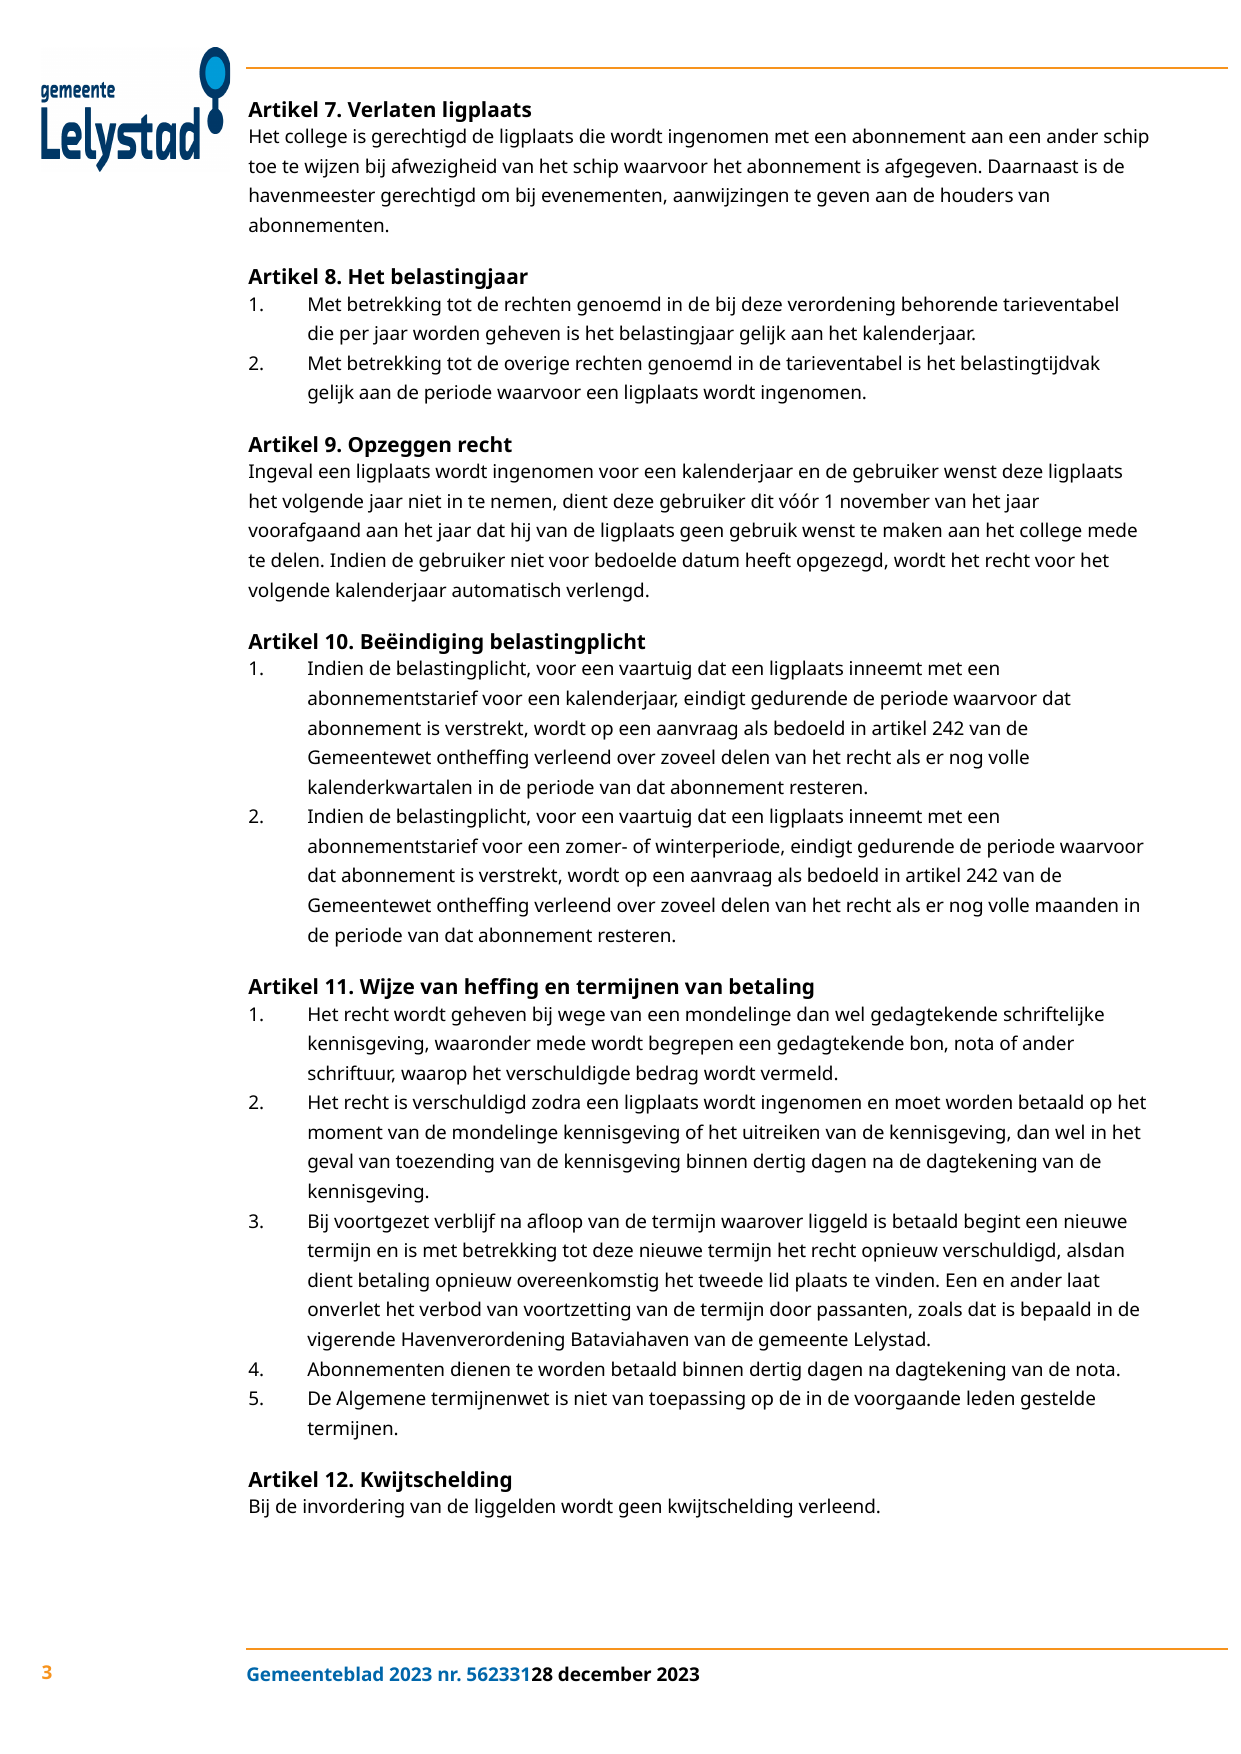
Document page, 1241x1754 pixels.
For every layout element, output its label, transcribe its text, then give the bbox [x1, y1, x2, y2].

text Artikel 8. Het belastingjaar [248, 262, 1152, 291]
list Het recht is verschuldigd zodra een ligplaats wordt ingenomen en moet worden betaald op het moment van de mondelinge kennisgeving of het uitreiken van de kennisgeving, dan wel in het geval van toezending van de kennisgeving binnen dertig dagen na de dagtekening van de kennisgeving. [248, 1089, 1152, 1204]
text Ingeval een ligplaats wordt ingenomen voor een kalenderjaar en de gebruiker wenst deze ligplaats het volgende jaar niet in te nemen, dient deze gebruiker dit vóór 1 november van het jaar voorafgaand aan het jaar dat hij van de ligplaats geen gebruik wenst te maken aan het college mede te delen. Indien de gebruiker niet voor bedoelde datum heeft opgezegd, wordt het recht voor het volgende kalenderjaar automatisch verlengd. [248, 458, 1152, 602]
text Artikel 10. Beëindiging belastingplicht [248, 627, 1152, 656]
text Artikel 7. Verlaten ligplaats [248, 95, 1152, 123]
text Het college is gerechtigd de ligplaats die wordt ingenomen met een abonnement aan een ander schip toe te wijzen bij afwezigheid van het schip waarvoor het abonnement is afgegeven. Daarnaast is de havenmeester gerechtigd om bij evenementen, aanwijzingen te geven aan de houders van abonnementen. [248, 123, 1152, 238]
list Met betrekking tot de overige rechten genoemd in de tarieventabel is het belastingtijdvak gelijk aan de periode waarvoor een ligplaats wordt ingenomen. [248, 350, 1152, 405]
list Abonnementen dienen te worden betaald binnen dertig dagen na dagtekening van de nota. [248, 1356, 1152, 1381]
list Indien de belastingplicht, voor een vaartuig dat een ligplaats inneemt met een abonnementstarief voor een zomer- of winterperiode, eindigt gedurende de periode waarvoor dat abonnement is verstrekt, wordt op een aanvraag als bedoeld in artikel 242 van de Gemeentewet ontheffing verleend over zoveel delen van het recht als er nog volle maanden in de periode van dat abonnement resteren. [248, 803, 1152, 948]
text Artikel 11. Wijze van heffing en termijnen van betaling [248, 972, 1152, 1001]
text Artikel 12. Kwijtschelding [248, 1465, 1152, 1494]
text Artikel 9. Opzeggen recht [248, 430, 1152, 458]
text Bij de invordering van de liggelden wordt geen kwijtschelding verleend. [248, 1494, 1152, 1519]
list Bij voortgezet verblijf na afloop van de termijn waarover liggeld is betaald begint een nieuwe termijn en is met betrekking tot deze nieuwe termijn het recht opnieuw verschuldigd, alsdan dient betaling opnieuw overeenkomstig het tweede lid plaats te vinden. Een en ander laat onverlet het verbod van voortzetting van de termijn door passanten, zoals dat is bepaald in de vigerende Havenverordening Bataviahaven van de gemeente Lelystad. [248, 1208, 1152, 1352]
list Indien de belastingplicht, voor een vaartuig dat een ligplaats inneemt met een abonnementstarief voor een kalenderjaar, eindigt gedurende de periode waarvoor dat abonnement is verstrekt, wordt op een aanvraag als bedoeld in artikel 242 van de Gemeentewet ontheffing verleend over zoveel delen van het recht als er nog volle kalenderkwartalen in de periode van dat abonnement resteren. [248, 656, 1152, 800]
list De Algemene termijnenwet is niet van toepassing op de in de voorgaande leden gestelde termijnen. [248, 1385, 1152, 1441]
list Het recht wordt geheven bij wege van een mondelinge dan wel gedagtekende schriftelijke kennisgeving, waaronder mede wordt begrepen een gedagtekende bon, nota of ander schriftuur, waarop het verschuldigde bedrag wordt vermeld. [248, 1001, 1152, 1086]
list Met betrekking tot de rechten genoemd in de bij deze verordening behorende tarieventabel die per jaar worden geheven is het belastingjaar gelijk aan het kalenderjaar. [248, 291, 1152, 346]
picture [41, 47, 231, 172]
